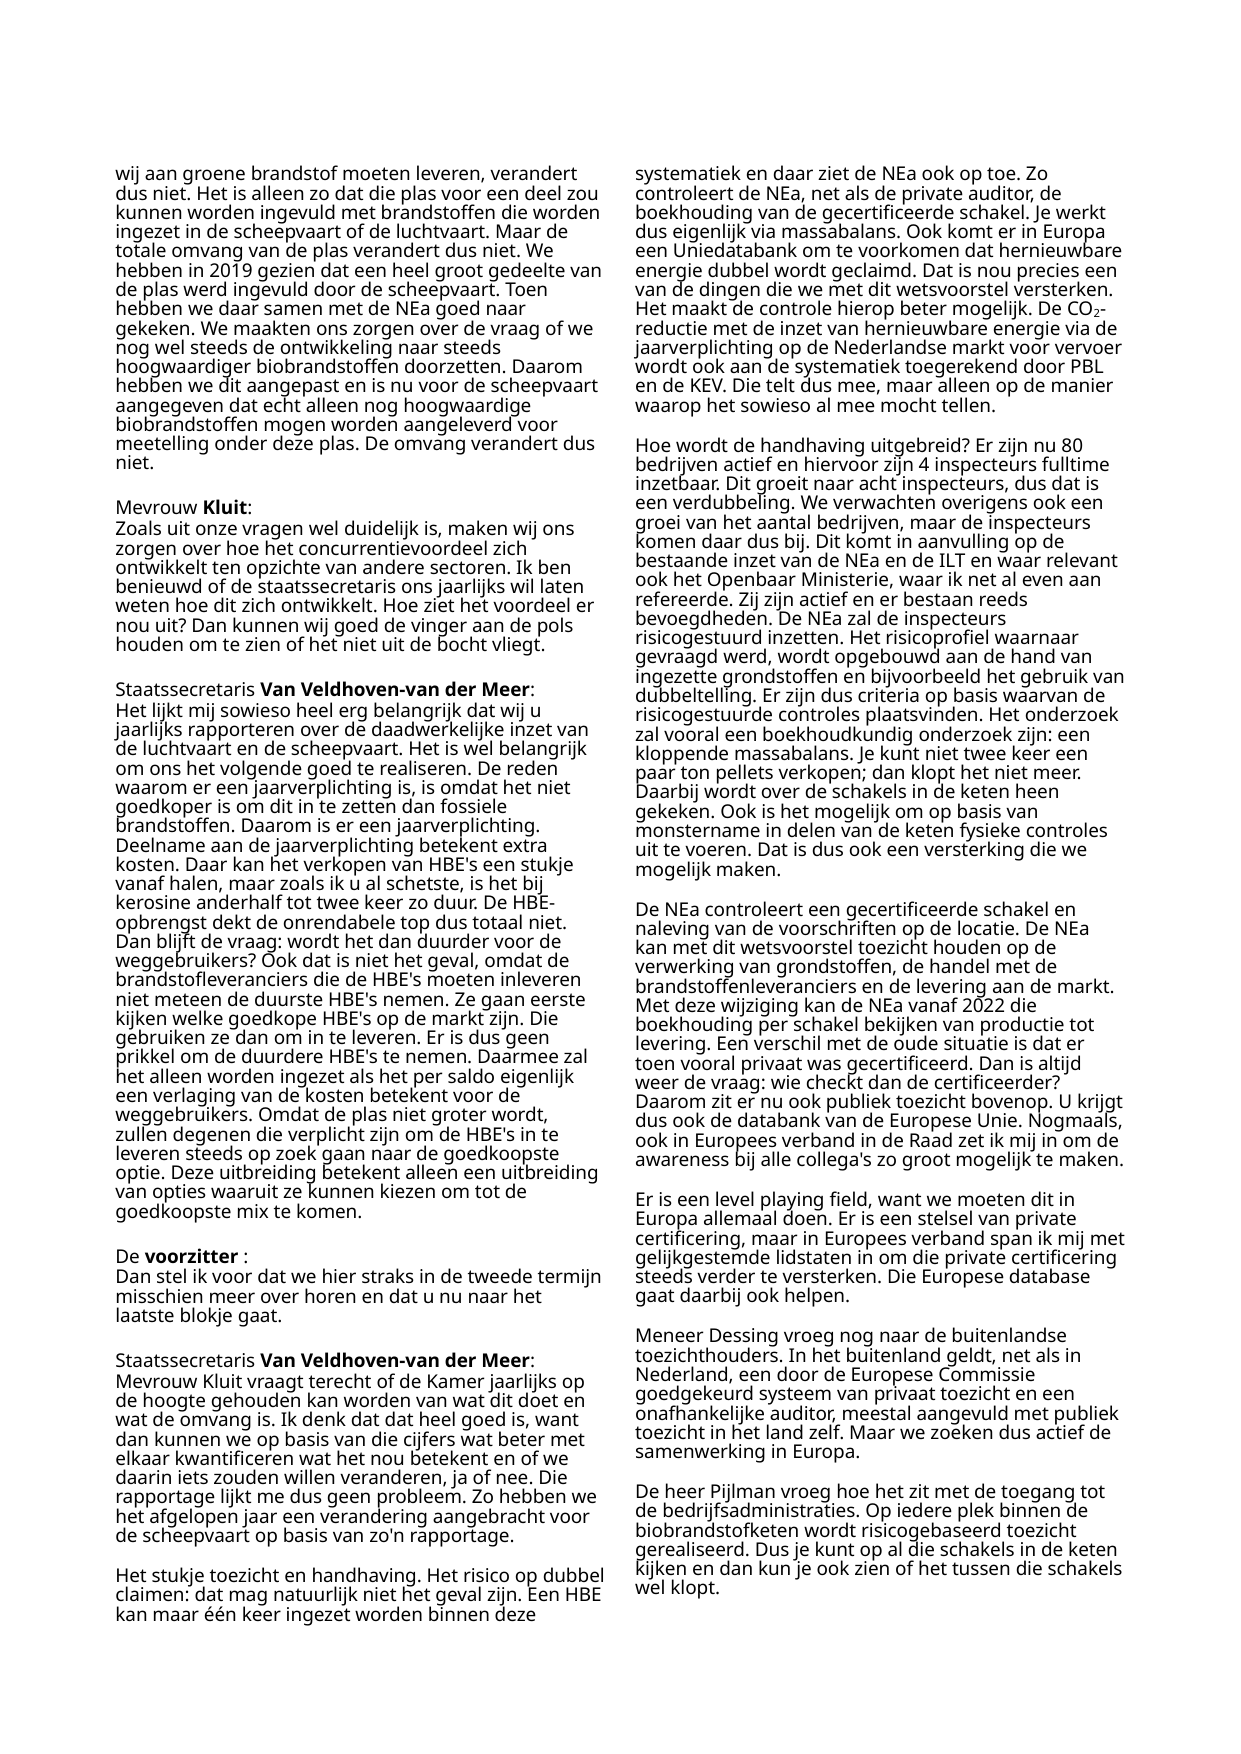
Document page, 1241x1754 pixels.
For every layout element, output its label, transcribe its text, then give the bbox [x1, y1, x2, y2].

text Staatssecretaris Van Veldhoven-van der Meer: [115, 1347, 605, 1373]
text Meneer Dessing vroeg nog naar de buitenlandse toezichthouders. In het buitenland geldt, net als in Nederland, een door de Europese Commissie goedgekeurd systeem van privaat toezicht en een onafhankelijke auditor, meestal aangevuld met publiek toezicht in het land zelf. Maar we zoeken dus actief de samenwerking in Europa. [635, 1327, 1125, 1462]
text Mevrouw Kluit vraagt terecht of de Kamer jaarlijks op de hoogte gehouden kan worden van wat dit doet en wat de omvang is. Ik denk dat dat heel goed is, want dan kunnen we op basis van die cijfers wat beter met elkaar kwantificeren wat het nou betekent en of we daarin iets zouden willen veranderen, ja of nee. Die rapportage lijkt me dus geen probleem. Zo hebben we het afgelopen jaar een verandering aangebracht voor de scheepvaart op basis van zo'n rapportage. [115, 1373, 605, 1546]
text Het stukje toezicht en handhaving. Het risico op dubbel claimen: dat mag natuurlijk niet het geval zijn. Een HBE kan maar één keer ingezet worden binnen deze [115, 1567, 605, 1625]
text Hoe wordt de handhaving uitgebreid? Er zijn nu 80 bedrijven actief en hiervoor zijn 4 inspecteurs fulltime inzetbaar. Dit groeit naar acht inspecteurs, dus dat is een verdubbeling. We verwachten overigens ook een groei van het aantal bedrijven, maar de inspecteurs komen daar dus bij. Dit komt in aanvulling op de bestaande inzet van de NEa en de ILT en waar relevant ook het Openbaar Ministerie, waar ik net al even aan refereerde. Zij zijn actief en er bestaan reeds bevoegdheden. De NEa zal de inspecteurs risicogestuurd inzetten. Het risicoprofiel waarnaar gevraagd werd, wordt opgebouwd aan de hand van ingezette grondstoffen en bijvoorbeeld het gebruik van dubbeltelling. Er zijn dus criteria op basis waarvan de risicogestuurde controles plaatsvinden. Het onderzoek zal vooral een boekhoudkundig onderzoek zijn: een kloppende massabalans. Je kunt niet twee keer een paar ton pellets verkopen; dan klopt het niet meer. Daarbij wordt over de schakels in de keten heen gekeken. Ook is het mogelijk om op basis van monstername in delen van de keten fysieke controles uit te voeren. Dat is dus ook een versterking die we mogelijk maken. [635, 437, 1125, 880]
text De NEa controleert een gecertificeerde schakel en naleving van de voorschriften op de locatie. De NEa kan met dit wetsvoorstel toezicht houden op de verwerking van grondstoffen, de handel met de brandstoffenleveranciers en de levering aan de markt. Met deze wijziging kan de NEa vanaf 2022 die boekhouding per schakel bekijken van productie tot levering. Een verschil met de oude situatie is dat er toen vooral privaat was gecertificeerd. Dan is altijd weer de vraag: wie checkt dan de certificeerder? Daarom zit er nu ook publiek toezicht bovenop. U krijgt dus ook de databank van de Europese Unie. Nogmaals, ook in Europees verband in de Raad zet ik mij in om de awareness bij alle collega's zo groot mogelijk te maken. [635, 901, 1125, 1170]
text Staatssecretaris Van Veldhoven-van der Meer: [115, 676, 605, 702]
text wij aan groene brandstof moeten leveren, verandert dus niet. Het is alleen zo dat die plas voor een deel zou kunnen worden ingevuld met brandstoffen die worden ingezet in de scheepvaart of de luchtvaart. Maar de totale omvang van de plas verandert dus niet. We hebben in 2019 gezien dat een heel groot gedeelte van de plas werd ingevuld door de scheepvaart. Toen hebben we daar samen met de NEa goed naar gekeken. We maakten ons zorgen over de vraag of we nog wel steeds de ontwikkeling naar steeds hoogwaardiger biobrandstoffen doorzetten. Daarom hebben we dit aangepast en is nu voor de scheepvaart aangegeven dat echt alleen nog hoogwaardige biobrandstoffen mogen worden aangeleverd voor meetelling onder deze plas. De omvang verandert dus niet. [115, 165, 605, 474]
text systematiek en daar ziet de NEa ook op toe. Zo controleert de NEa, net als de private auditor, de boekhouding van de gecertificeerde schakel. Je werkt dus eigenlijk via massabalans. Ook komt er in Europa een Uniedatabank om te voorkomen dat hernieuwbare energie dubbel wordt geclaimd. Dat is nou precies een van de dingen die we met dit wetsvoorstel versterken. Het maakt de controle hierop beter mogelijk. De CO2-reductie met de inzet van hernieuwbare energie via de jaarverplichting op de Nederlandse markt voor vervoer wordt ook aan de systematiek toegerekend door PBL en de KEV. Die telt dus mee, maar alleen op de manier waarop het sowieso al mee mocht tellen. [635, 165, 1125, 416]
text De heer Pijlman vroeg hoe het zit met de toegang tot de bedrijfsadministraties. Op iedere plek binnen de biobrandstofketen wordt risicogebaseerd toezicht gerealiseerd. Dus je kunt op al die schakels in de keten kijken en dan kun je ook zien of het tussen die schakels wel klopt. [635, 1483, 1125, 1599]
text Zoals uit onze vragen wel duidelijk is, maken wij ons zorgen over hoe het concurrentievoordeel zich ontwikkelt ten opzichte van andere sectoren. Ik ben benieuwd of de staatssecretaris ons jaarlijks wil laten weten hoe dit zich ontwikkelt. Hoe ziet het voordeel er nou uit? Dan kunnen wij goed de vinger aan de pols houden om te zien of het niet uit de bocht vliegt. [115, 520, 605, 655]
text De voorzitter : [115, 1243, 605, 1268]
text Het lijkt mij sowieso heel erg belangrijk dat wij u jaarlijks rapporteren over de daadwerkelijke inzet van de luchtvaart en de scheepvaart. Het is wel belangrijk om ons het volgende goed te realiseren. De reden waarom er een jaarverplichting is, is omdat het niet goedkoper is om dit in te zetten dan fossiele brandstoffen. Daarom is er een jaarverplichting. Deelname aan de jaarverplichting betekent extra kosten. Daar kan het verkopen van HBE's een stukje vanaf halen, maar zoals ik u al schetste, is het bij kerosine anderhalf tot twee keer zo duur. De HBE-opbrengst dekt de onrendabele top dus totaal niet. Dan blijft de vraag: wordt het dan duurder voor de weggebruikers? Ook dat is niet het geval, omdat de brandstofleveranciers die de HBE's moeten inleveren niet meteen de duurste HBE's nemen. Ze gaan eerste kijken welke goedkope HBE's op de markt zijn. Die gebruiken ze dan om in te leveren. Er is dus geen prikkel om de duurdere HBE's te nemen. Daarmee zal het alleen worden ingezet als het per saldo eigenlijk een verlaging van de kosten betekent voor de weggebruikers. Omdat de plas niet groter wordt, zullen degenen die verplicht zijn om de HBE's in te leveren steeds op zoek gaan naar de goedkoopste optie. Deze uitbreiding betekent alleen een uitbreiding van opties waaruit ze kunnen kiezen om tot de goedkoopste mix te komen. [115, 702, 605, 1222]
text Er is een level playing field, want we moeten dit in Europa allemaal doen. Er is een stelsel van private certificering, maar in Europees verband span ik mij met gelijkgestemde lidstaten in om die private certificering steeds verder te versterken. Die Europese database gaat daarbij ook helpen. [635, 1191, 1125, 1307]
text Mevrouw Kluit: [115, 494, 605, 520]
text Dan stel ik voor dat we hier straks in de tweede termijn misschien meer over horen en dat u nu naar het laatste blokje gaat. [115, 1268, 605, 1326]
